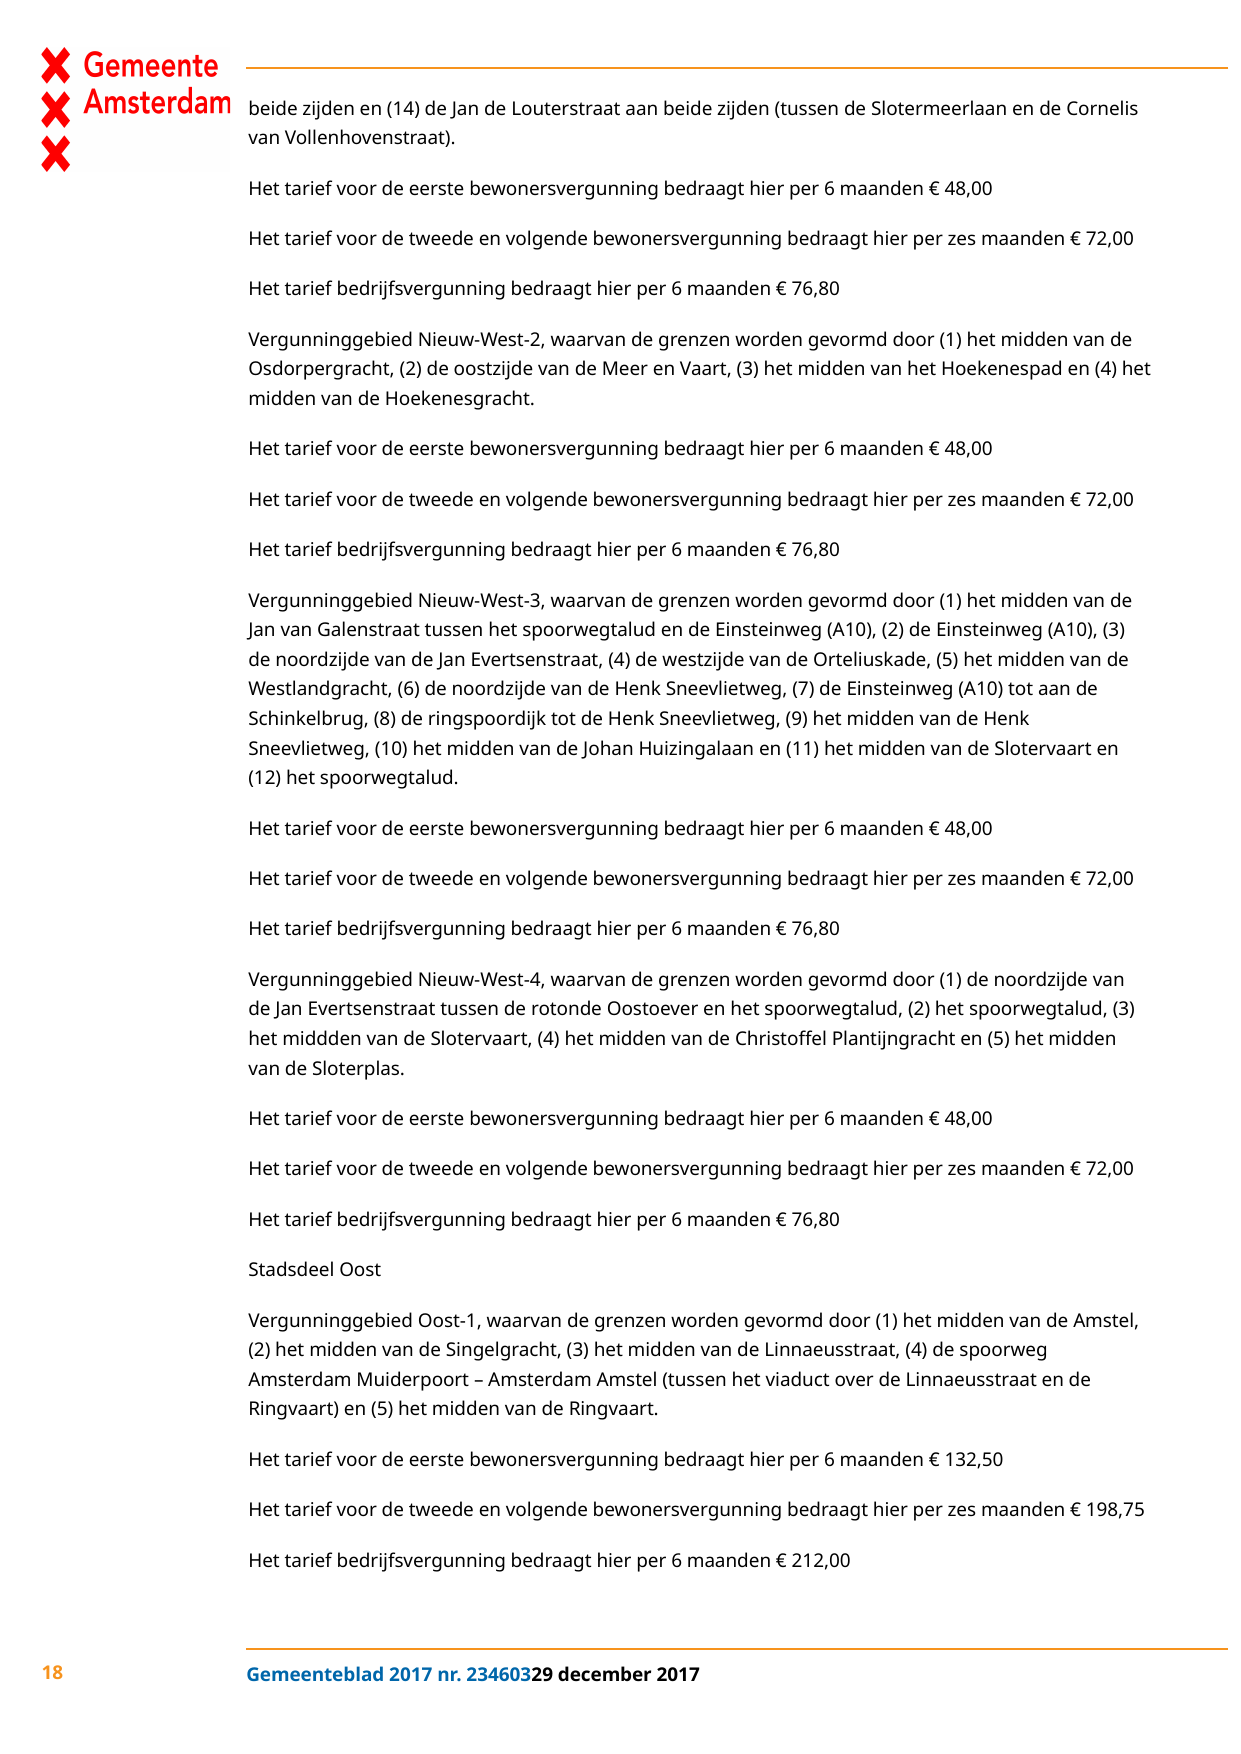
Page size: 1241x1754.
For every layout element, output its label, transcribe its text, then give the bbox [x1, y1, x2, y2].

text Het tarief voor de eerste bewonersvergunning bedraagt hier per 6 maanden € 48,00 [248, 436, 1152, 461]
text Het tarief voor de eerste bewonersvergunning bedraagt hier per 6 maanden € 48,00 [248, 815, 1152, 841]
text Vergunninggebied Nieuw-West-4, waarvan de grenzen worden gevormd door (1) de noordzijde van de Jan Evertsenstraat tussen de rotonde Oostoever en het spoorwegtalud, (2) het spoorwegtalud, (3) het middden van de Slotervaart, (4) het midden van de Christoffel Plantijngracht en (5) het midden van de Sloterplas. [248, 966, 1152, 1081]
text Het tarief voor de eerste bewonersvergunning bedraagt hier per 6 maanden € 132,50 [248, 1446, 1152, 1472]
text Vergunninggebied Nieuw-West-2, waarvan de grenzen worden gevormd door (1) het midden van de Osdorpergracht, (2) de oostzijde van de Meer en Vaart, (3) het midden van het Hoekenespad en (4) het midden van de Hoekenesgracht. [248, 326, 1152, 411]
text Het tarief voor de eerste bewonersvergunning bedraagt hier per 6 maanden € 48,00 [248, 175, 1152, 201]
text Het tarief voor de tweede en volgende bewonersvergunning bedraagt hier per zes maanden € 198,75 [248, 1496, 1152, 1522]
text Vergunninggebied Oost-1, waarvan de grenzen worden gevormd door (1) het midden van de Amstel, (2) het midden van de Singelgracht, (3) het midden van de Linnaeusstraat, (4) de spoorweg Amsterdam Muiderpoort – Amsterdam Amstel (tussen het viaduct over de Linnaeusstraat en de Ringvaart) en (5) het midden van de Ringvaart. [248, 1307, 1152, 1421]
text Het tarief voor de tweede en volgende bewonersvergunning bedraagt hier per zes maanden € 72,00 [248, 486, 1152, 512]
text Het tarief bedrijfsvergunning bedraagt hier per 6 maanden € 76,80 [248, 1206, 1152, 1232]
text Het tarief voor de eerste bewonersvergunning bedraagt hier per 6 maanden € 48,00 [248, 1105, 1152, 1131]
text beide zijden en (14) de Jan de Louterstraat aan beide zijden (tussen de Slotermeerlaan en de Cornelis van Vollenhovenstraat). [248, 95, 1152, 150]
text Het tarief bedrijfsvergunning bedraagt hier per 6 maanden € 76,80 [248, 276, 1152, 301]
text Het tarief bedrijfsvergunning bedraagt hier per 6 maanden € 212,00 [248, 1547, 1152, 1573]
text Het tarief bedrijfsvergunning bedraagt hier per 6 maanden € 76,80 [248, 536, 1152, 562]
text Het tarief voor de tweede en volgende bewonersvergunning bedraagt hier per zes maanden € 72,00 [248, 1156, 1152, 1181]
text Stadsdeel Oost [248, 1256, 1152, 1282]
text Vergunninggebied Nieuw-West-3, waarvan de grenzen worden gevormd door (1) het midden van de Jan van Galenstraat tussen het spoorwegtalud en de Einsteinweg (A10), (2) de Einsteinweg (A10), (3) de noordzijde van de Jan Evertsenstraat, (4) de westzijde van de Orteliuskade, (5) het midden van de Westlandgracht, (6) de noordzijde van de Henk Sneevlietweg, (7) de Einsteinweg (A10) tot aan de Schinkelbrug, (8) de ringspoordijk tot de Henk Sneevlietweg, (9) het midden van de Henk Sneevlietweg, (10) het midden van de Johan Huizingalaan en (11) het midden van de Slotervaart en (12) het spoorwegtalud. [248, 587, 1152, 790]
picture [41, 47, 231, 172]
text Het tarief bedrijfsvergunning bedraagt hier per 6 maanden € 76,80 [248, 916, 1152, 941]
text Het tarief voor de tweede en volgende bewonersvergunning bedraagt hier per zes maanden € 72,00 [248, 225, 1152, 251]
text Het tarief voor de tweede en volgende bewonersvergunning bedraagt hier per zes maanden € 72,00 [248, 865, 1152, 891]
